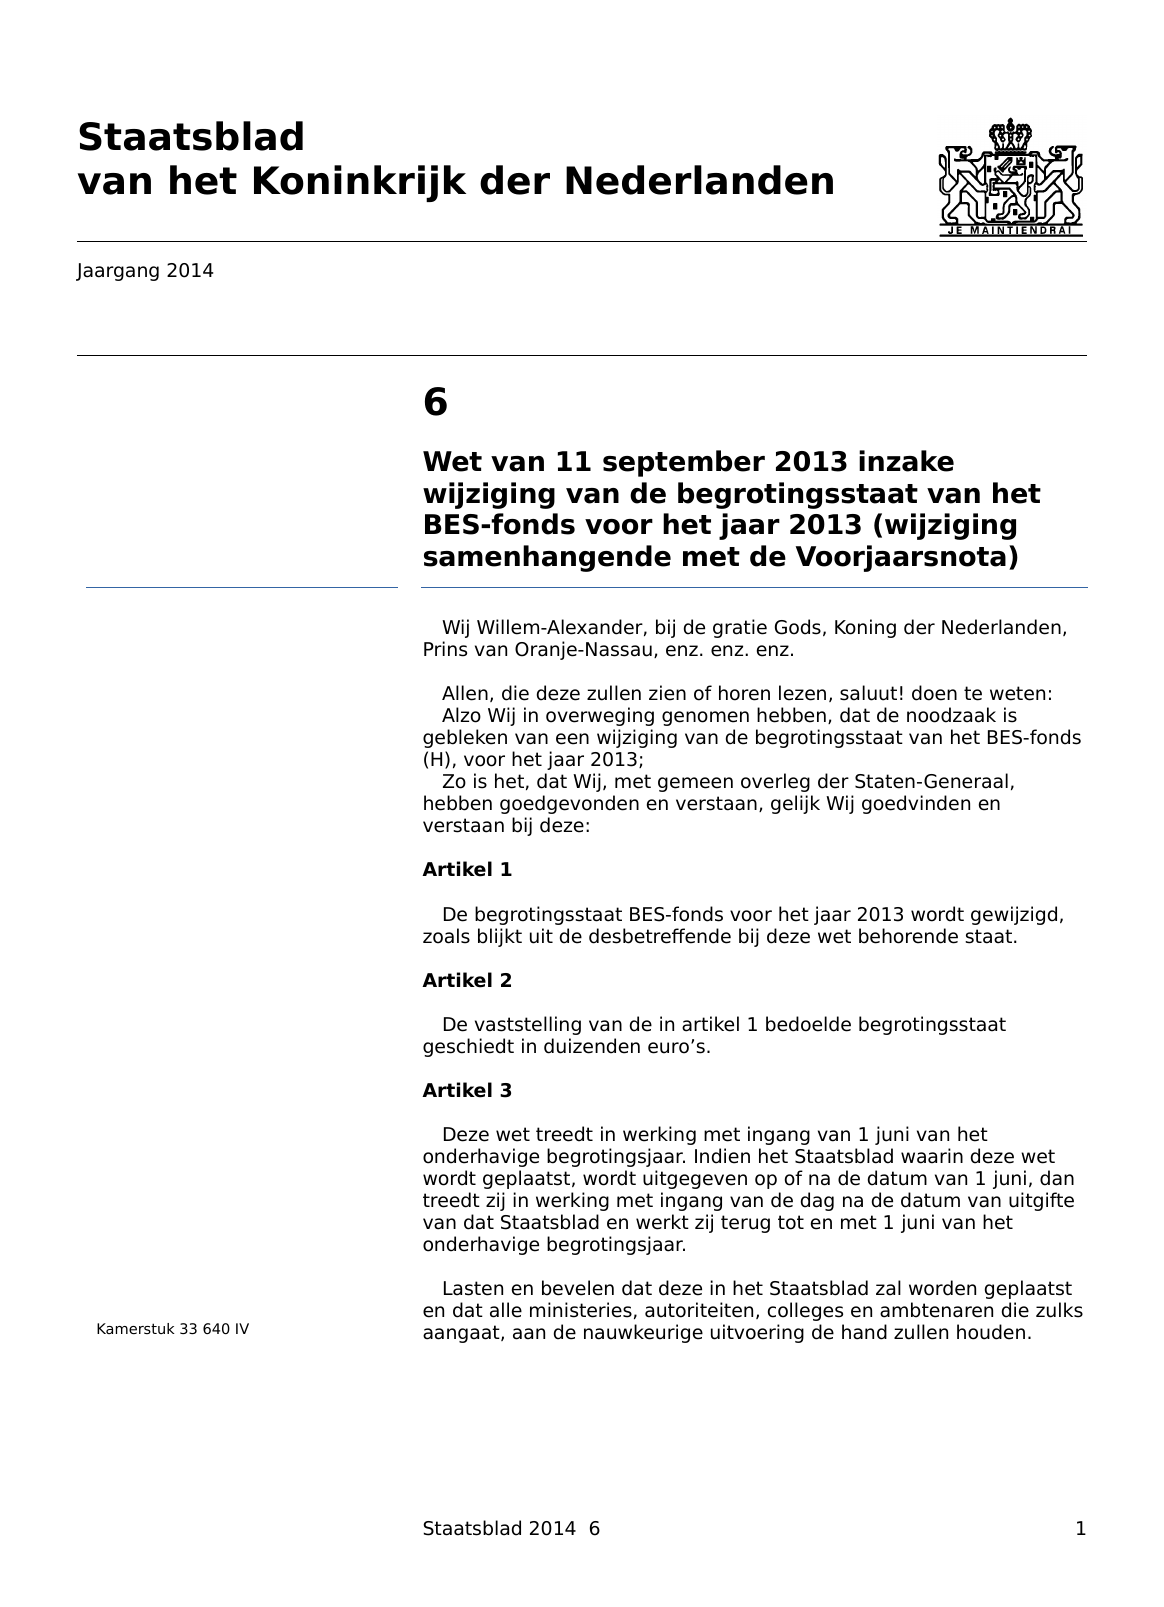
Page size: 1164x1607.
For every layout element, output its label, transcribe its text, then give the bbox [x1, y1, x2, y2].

text Lasten en bevelen dat deze in het Staatsblad zal worden geplaatst en dat alle ministeries, autoriteiten, colleges en ambtenaren die zulks aangaat, aan de nauwkeurige uitvoering de hand zullen houden. [422, 1278, 1087, 1344]
text Kamerstuk 33 640 IV [77, 1321, 396, 1338]
picture [936, 115, 1087, 240]
text De vaststelling van de in artikel 1 bedoelde begrotingsstaat geschiedt in duizenden euro’s. [422, 1014, 1087, 1058]
table_header Staatsblad van het Koninkrijk der Nederlanden [77, 100, 886, 241]
subtitle Artikel 3 [422, 1080, 1087, 1102]
text Wet van 11 september 2013 inzake wijziging van de begrotingsstaat van het BES-fonds voor het jaar 2013 (wijziging samenhangende met de Voorjaarsnota) [422, 447, 1087, 573]
text Deze wet treedt in werking met ingang van 1 juni van het onderhavige begrotingsjaar. Indien het Staatsblad waarin deze wet wordt geplaatst, wordt uitgegeven op of na de datum van 1 juni, dan treedt zij in werking met ingang van de dag na de datum van uitgifte van dat Staatsblad en werkt zij terug tot en met 1 juni van het onderhavige begrotingsjaar. [422, 1124, 1087, 1256]
subtitle 6 [422, 381, 1087, 424]
text Wij Willem-Alexander, bij de gratie Gods, Koning der Nederlanden, Prins van Oranje-Nassau, enz. enz. enz. [422, 617, 1087, 661]
text De begrotingsstaat BES-fonds voor het jaar 2013 wordt gewijzigd, zoals blijkt uit de desbetreffende bij deze wet behorende staat. [422, 903, 1087, 947]
subtitle Artikel 1 [422, 859, 1087, 881]
table_header [886, 100, 1087, 241]
text Allen, die deze zullen zien of horen lezen, saluut! doen te weten: [422, 683, 1087, 705]
subtitle Artikel 2 [422, 970, 1087, 992]
text Alzo Wij in overweging genomen hebben, dat de noodzaak is gebleken van een wijziging van de begrotingsstaat van het BES-fonds (H), voor het jaar 2013; [422, 705, 1087, 771]
table_cell Jaargang 2014 [77, 242, 1087, 355]
text Zo is het, dat Wij, met gemeen overleg der Staten-Generaal, hebben goedgevonden en verstaan, gelijk Wij goedvinden en verstaan bij deze: [422, 771, 1087, 837]
